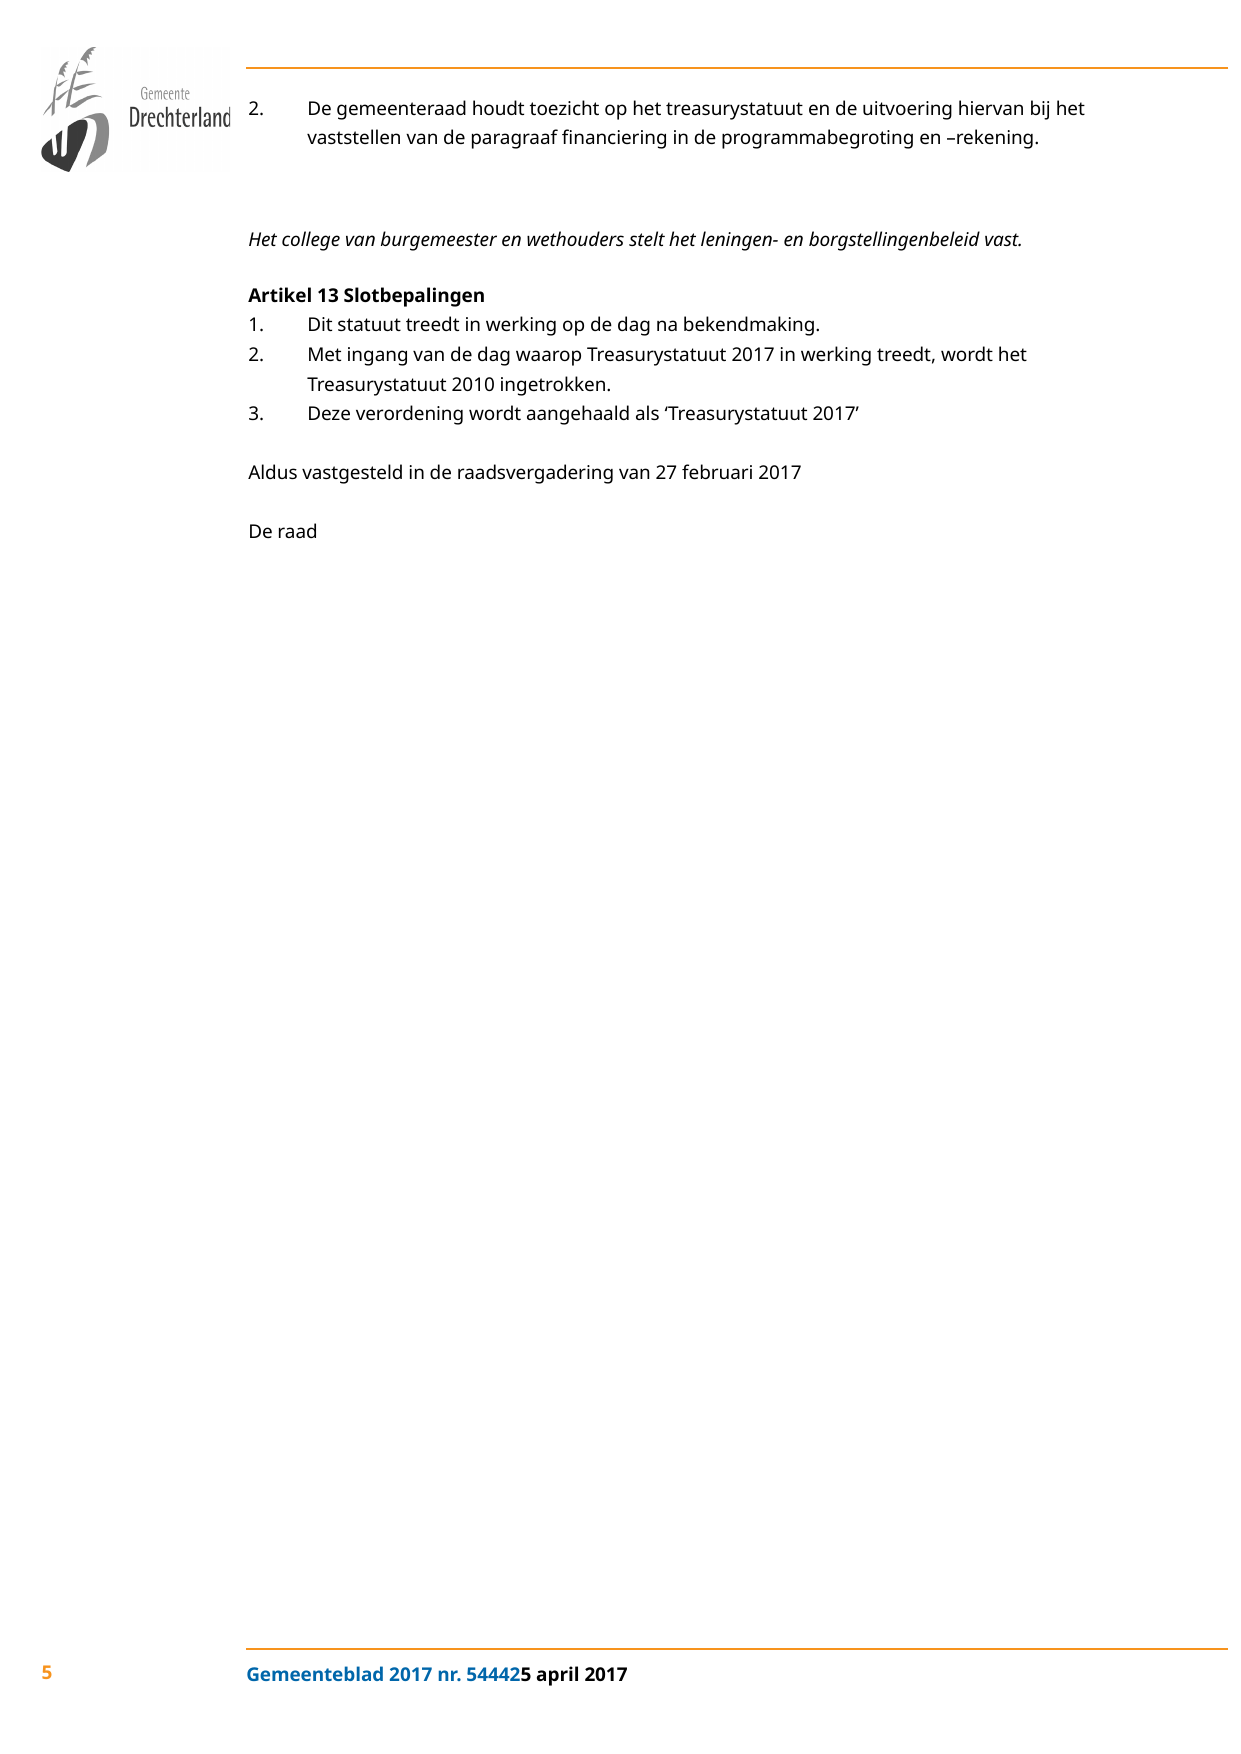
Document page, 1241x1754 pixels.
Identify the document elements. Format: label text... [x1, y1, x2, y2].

list Deze verordening wordt aangehaald als ‘Treasurystatuut 2017’ [248, 400, 1152, 426]
text Artikel 13 Slotbepalingen [248, 282, 1152, 308]
list Dit statuut treedt in werking op de dag na bekendmaking. [248, 312, 1152, 337]
text De raad [248, 519, 1152, 544]
text Het college van burgemeester en wethouders stelt het leningen- en borgstellingenbeleid vast. [248, 227, 1152, 252]
list Met ingang van de dag waarop Treasurystatuut 2017 in werking treedt, wordt het Treasurystatuut 2010 ingetrokken. [248, 341, 1152, 396]
list De gemeenteraad houdt toezicht op het treasurystatuut en de uitvoering hiervan bij het vaststellen van de paragraaf financiering in de programmabegroting en –rekening. [248, 95, 1152, 150]
text Aldus vastgesteld in de raadsvergadering van 27 februari 2017 [248, 459, 1152, 485]
picture [41, 47, 231, 172]
